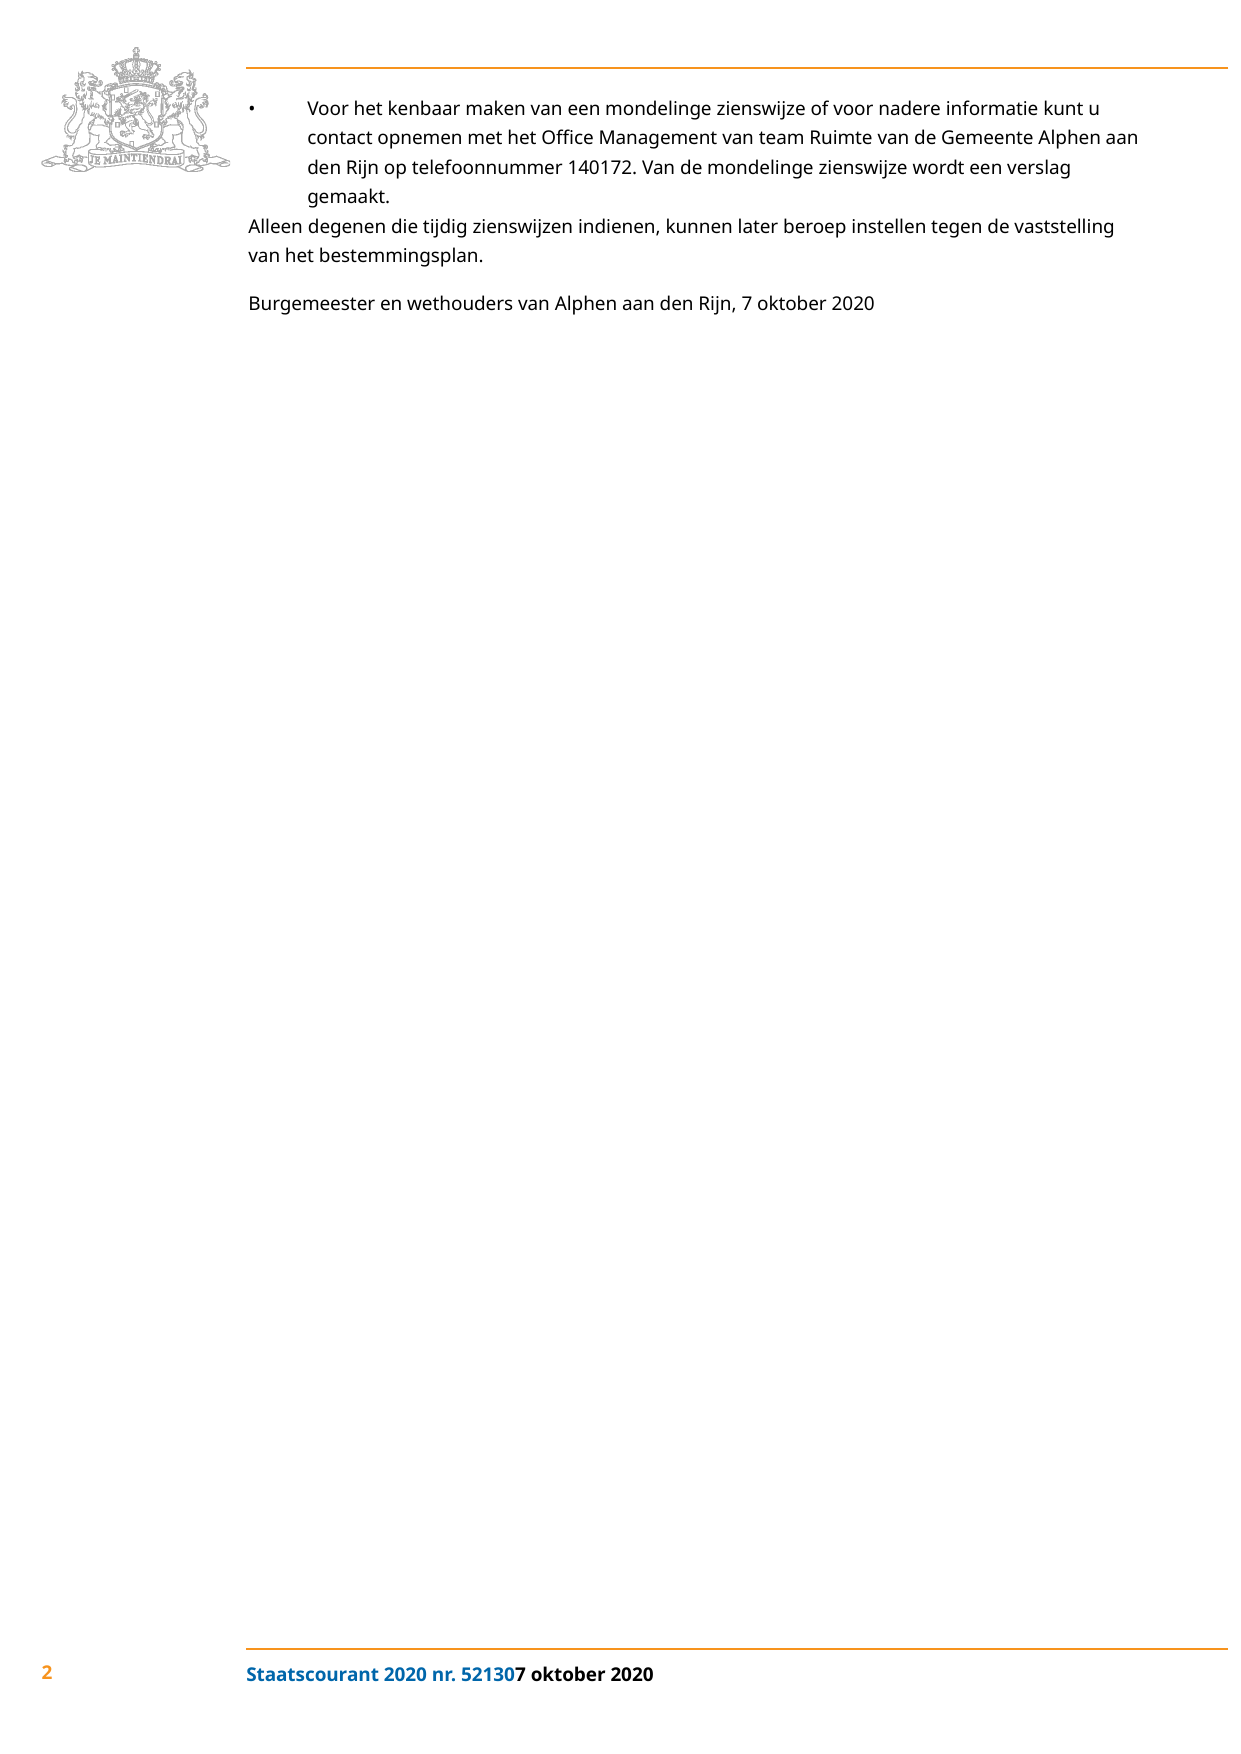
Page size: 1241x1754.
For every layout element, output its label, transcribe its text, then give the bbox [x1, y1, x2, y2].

text Alleen degenen die tijdig zienswijzen indienen, kunnen later beroep instellen tegen de vaststelling van het bestemmingsplan. [248, 213, 1152, 268]
text Burgemeester en wethouders van Alphen aan den Rijn, 7 oktober 2020 [248, 291, 1152, 316]
list Voor het kenbaar maken van een mondelinge zienswijze of voor nadere informatie kunt u contact opnemen met het Office Management van team Ruimte van de Gemeente Alphen aan den Rijn op telefoonnummer 140172. Van de mondelinge zienswijze wordt een verslag gemaakt. [248, 95, 1152, 209]
picture [41, 47, 231, 172]
